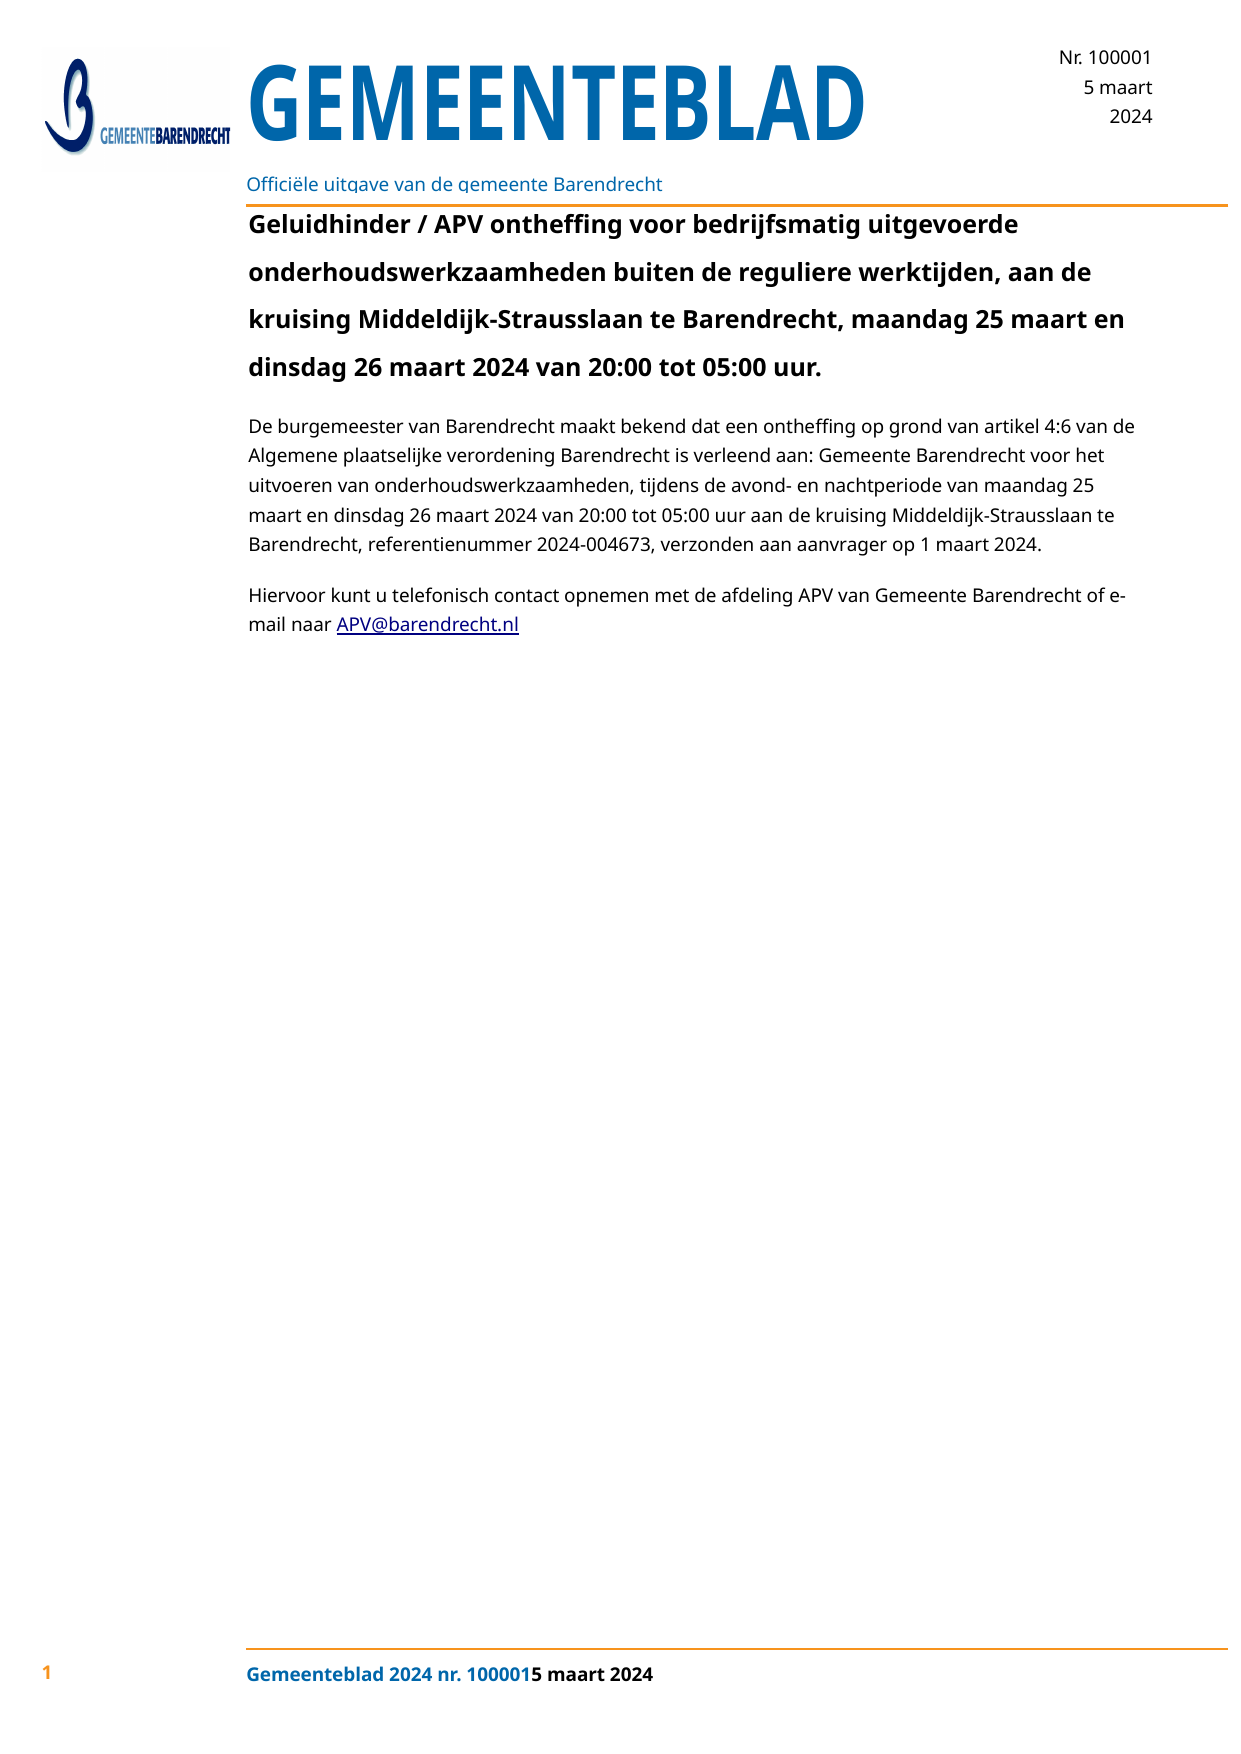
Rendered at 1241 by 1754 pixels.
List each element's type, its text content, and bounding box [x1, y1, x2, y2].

text Geluidhinder / APV ontheffing voor bedrijfsmatig uitgevoerde onderhoudswerkzaamheden buiten de reguliere werktijden, aan de kruising Middeldijk-Strausslaan te Barendrecht, maandag 25 maart en dinsdag 26 maart 2024 van 20:00 tot 05:00 uur. [248, 207, 1152, 384]
text Hiervoor kunt u telefonisch contact opnemen met de afdeling APV van Gemeente Barendrecht of e-mail naar APV@barendrecht.nl [248, 582, 1152, 637]
picture [41, 47, 231, 172]
text De burgemeester van Barendrecht maakt bekend dat een ontheffing op grond van artikel 4:6 van de Algemene plaatselijke verordening Barendrecht is verleend aan: Gemeente Barendrecht voor het uitvoeren van onderhoudswerkzaamheden, tijdens de avond- en nachtperiode van maandag 25 maart en dinsdag 26 maart 2024 van 20:00 tot 05:00 uur aan de kruising Middeldijk-Strausslaan te Barendrecht, referentienummer 2024-004673, verzonden aan aanvrager op 1 maart 2024. [248, 413, 1152, 557]
